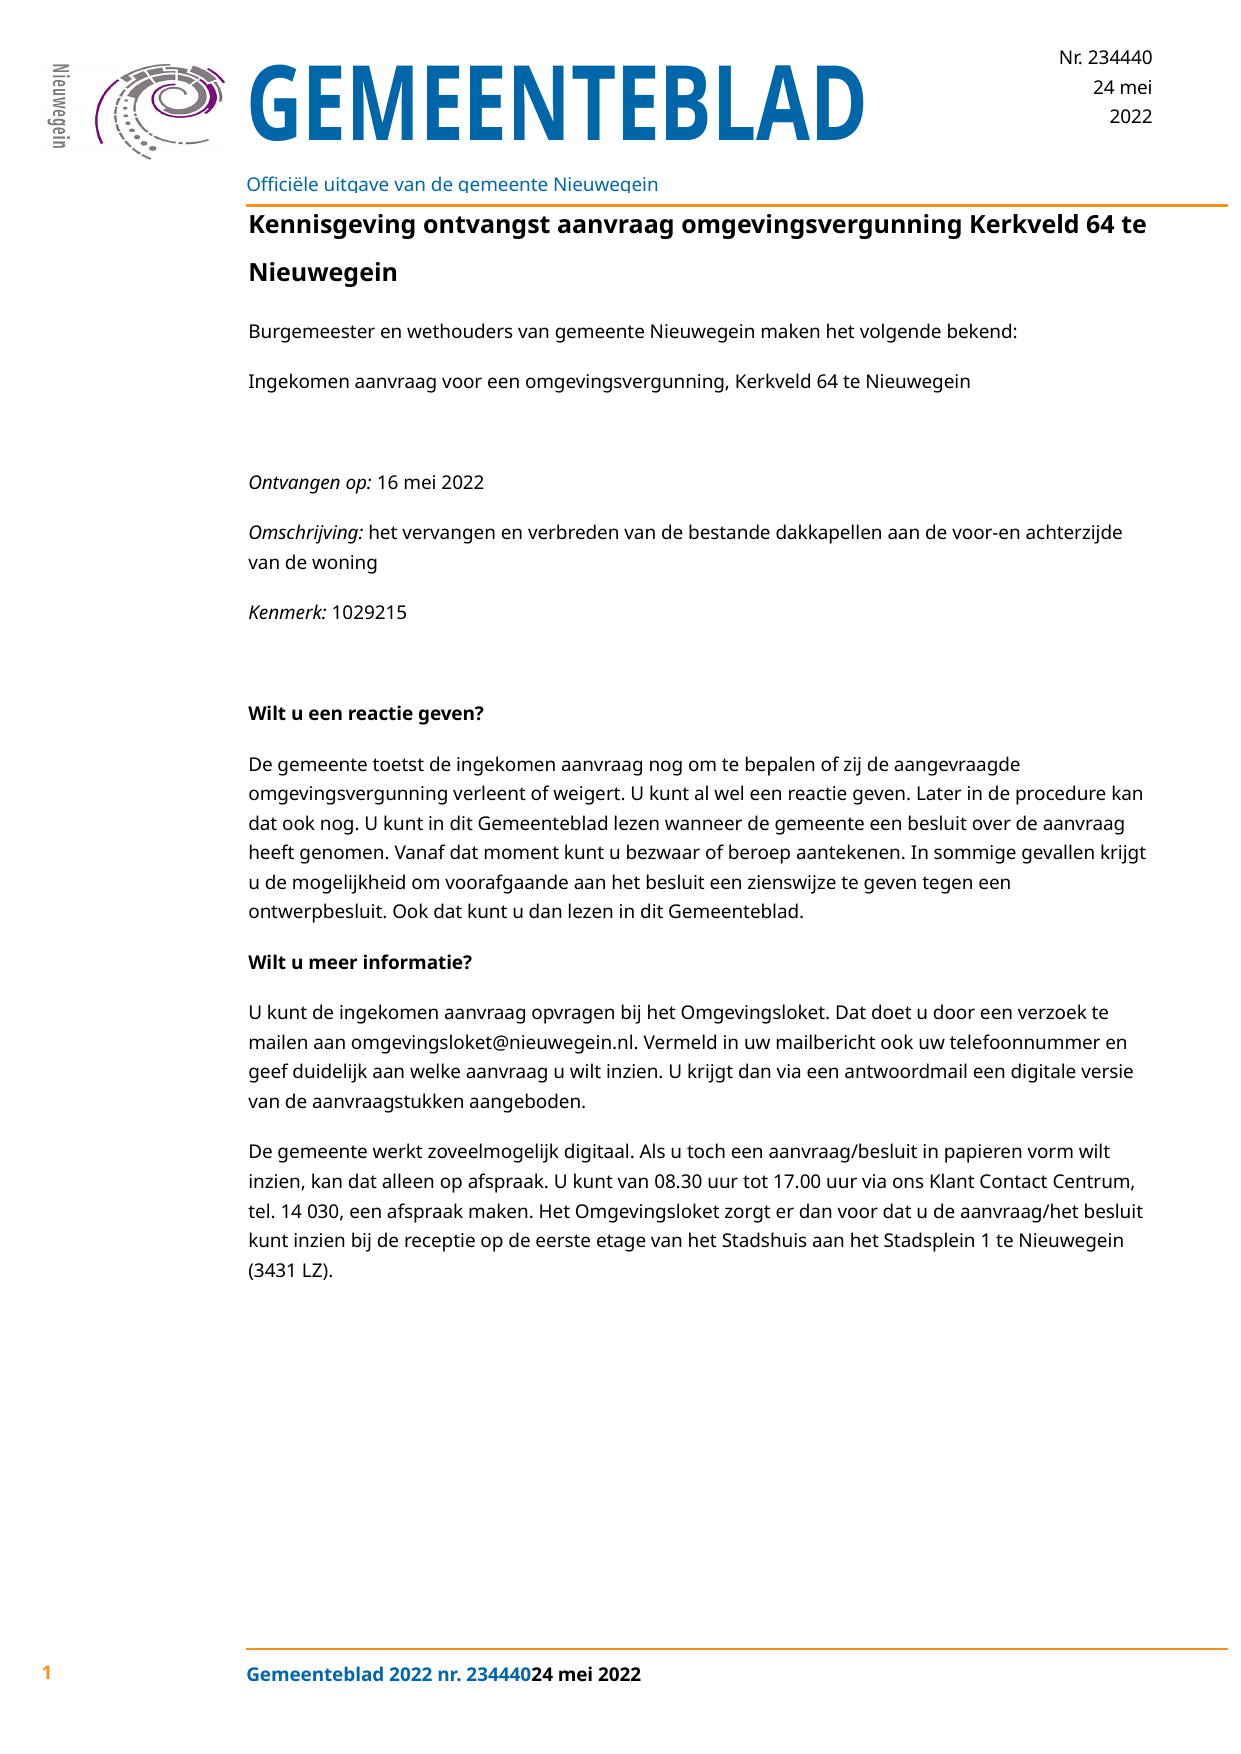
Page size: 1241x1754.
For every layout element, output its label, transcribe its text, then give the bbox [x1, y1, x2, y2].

text Burgemeester en wethouders van gemeente Nieuwegein maken het volgende bekend: [248, 318, 1152, 344]
text Kenmerk: 1029215 [248, 599, 1152, 625]
text Kennisgeving ontvangst aanvraag omgevingsvergunning Kerkveld 64 te Nieuwegein [248, 207, 1152, 288]
text De gemeente toetst de ingekomen aanvraag nog om te bepalen of zij de aangevraagde omgevingsvergunning verleent of weigert. U kunt al wel een reactie geven. Later in de procedure kan dat ook nog. U kunt in dit Gemeenteblad lezen wanneer de gemeente een besluit over de aanvraag heeft genomen. Vanaf dat moment kunt u bezwaar of beroep aantekenen. In sommige gevallen krijgt u de mogelijkheid om voorafgaande aan het besluit een zienswijze te geven tegen een ontwerpbesluit. Ook dat kunt u dan lezen in dit Gemeenteblad. [248, 751, 1152, 924]
text Ontvangen op: 16 mei 2022 [248, 469, 1152, 495]
text Omschrijving: het vervangen en verbreden van de bestande dakkapellen aan de voor-en achterzijde van de woning [248, 519, 1152, 575]
picture [41, 47, 231, 172]
text Wilt u een reactie geven? [248, 700, 1152, 726]
text Wilt u meer informatie? [248, 949, 1152, 975]
text Ingekomen aanvraag voor een omgevingsvergunning, Kerkveld 64 te Nieuwegein [248, 368, 1152, 394]
text U kunt de ingekomen aanvraag opvragen bij het Omgevingsloket. Dat doet u door een verzoek te mailen aan omgevingsloket@nieuwegein.nl. Vermeld in uw mailbericht ook uw telefoonnummer en geef duidelijk aan welke aanvraag u wilt inzien. U krijgt dan via een antwoordmail een digitale versie van de aanvraagstukken aangeboden. [248, 999, 1152, 1114]
text De gemeente werkt zoveelmogelijk digitaal. Als u toch een aanvraag/besluit in papieren vorm wilt inzien, kan dat alleen op afspraak. U kunt van 08.30 uur tot 17.00 uur via ons Klant Contact Centrum, tel. 14 030, een afspraak maken. Het Omgevingsloket zorgt er dan voor dat u de aanvraag/het besluit kunt inzien bij de receptie op de eerste etage van het Stadshuis aan het Stadsplein 1 te Nieuwegein (3431 LZ). [248, 1139, 1152, 1283]
